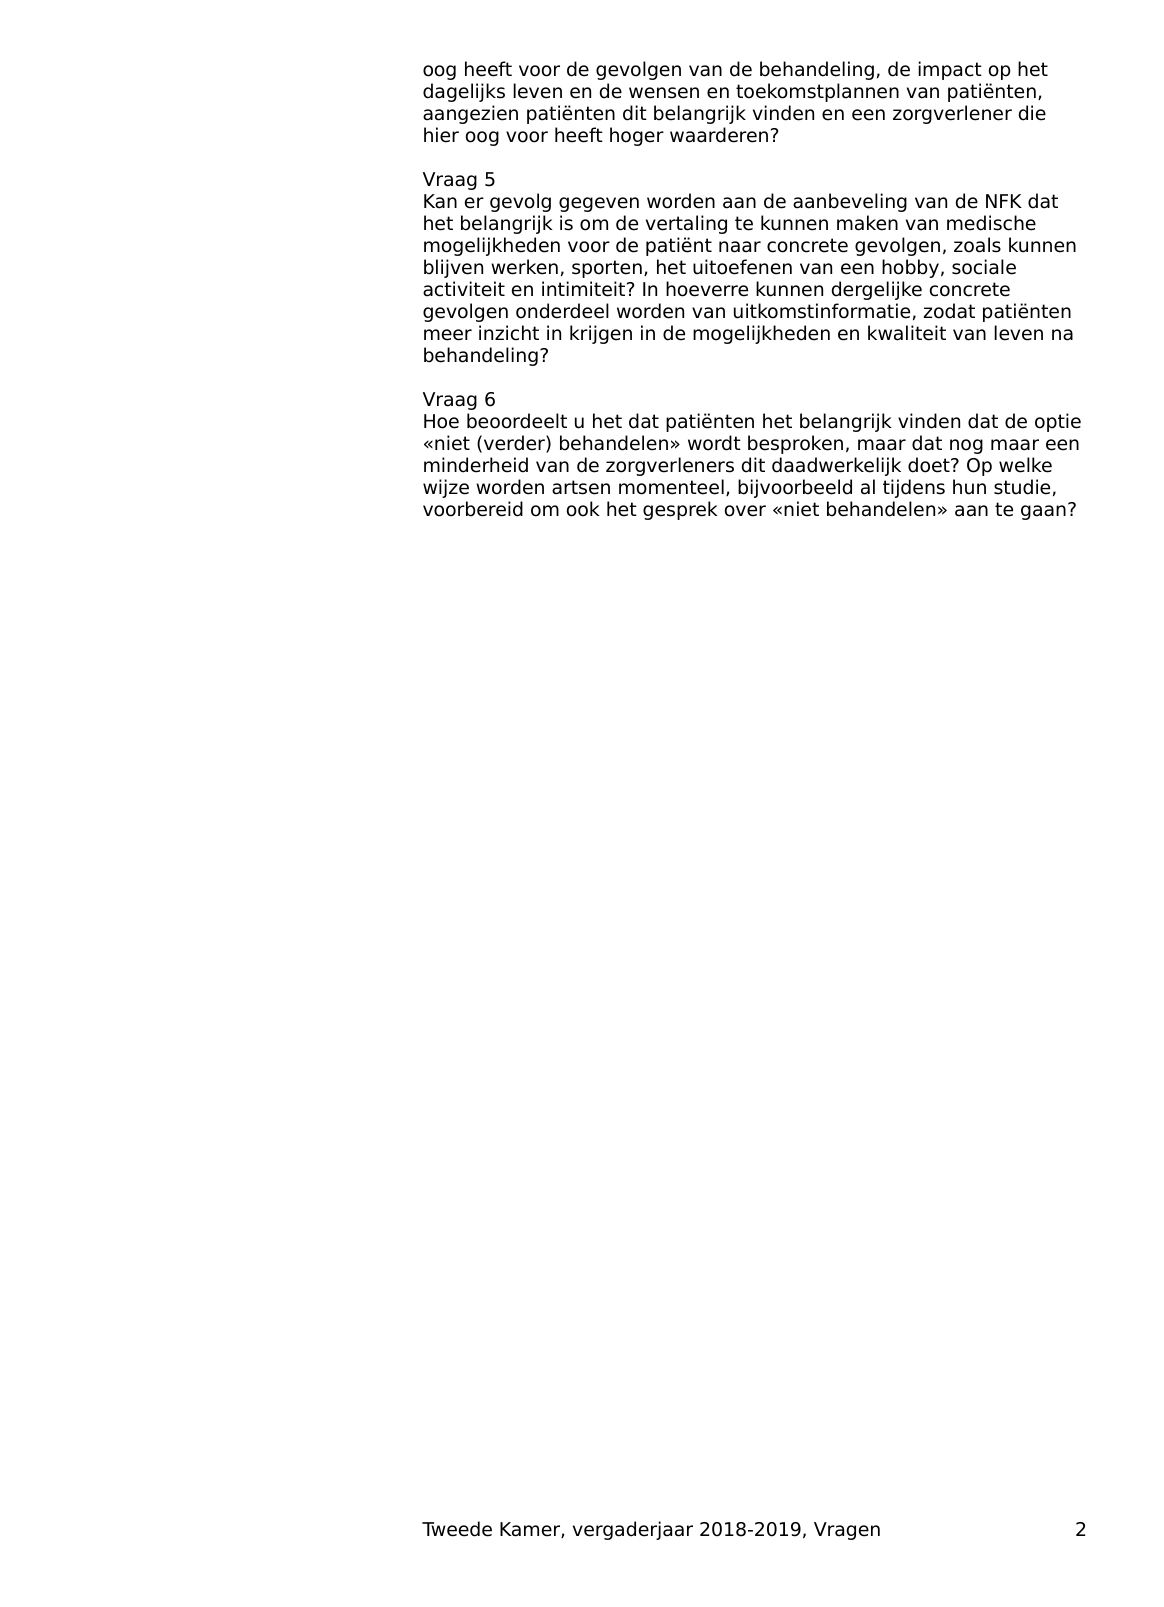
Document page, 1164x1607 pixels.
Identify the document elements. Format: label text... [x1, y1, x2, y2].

text Vraag 6 [422, 389, 1087, 411]
text Kan er gevolg gegeven worden aan de aanbeveling van de NFK dat het belangrijk is om de vertaling te kunnen maken van medische mogelijkheden voor de patiënt naar concrete gevolgen, zoals kunnen blijven werken, sporten, het uitoefenen van een hobby, sociale activiteit en intimiteit? In hoeverre kunnen dergelijke concrete gevolgen onderdeel worden van uitkomstinformatie, zodat patiënten meer inzicht in krijgen in de mogelijkheden en kwaliteit van leven na behandeling? [422, 191, 1087, 367]
text Vraag 5 [422, 169, 1087, 191]
text oog heeft voor de gevolgen van de behandeling, de impact op het dagelijks leven en de wensen en toekomstplannen van patiënten, aangezien patiënten dit belangrijk vinden en een zorgverlener die hier oog voor heeft hoger waarderen? [422, 59, 1087, 147]
text Hoe beoordeelt u het dat patiënten het belangrijk vinden dat de optie «niet (verder) behandelen» wordt besproken, maar dat nog maar een minderheid van de zorgverleners dit daadwerkelijk doet? Op welke wijze worden artsen momenteel, bijvoorbeeld al tijdens hun studie, voorbereid om ook het gesprek over «niet behandelen» aan te gaan? [422, 411, 1087, 521]
